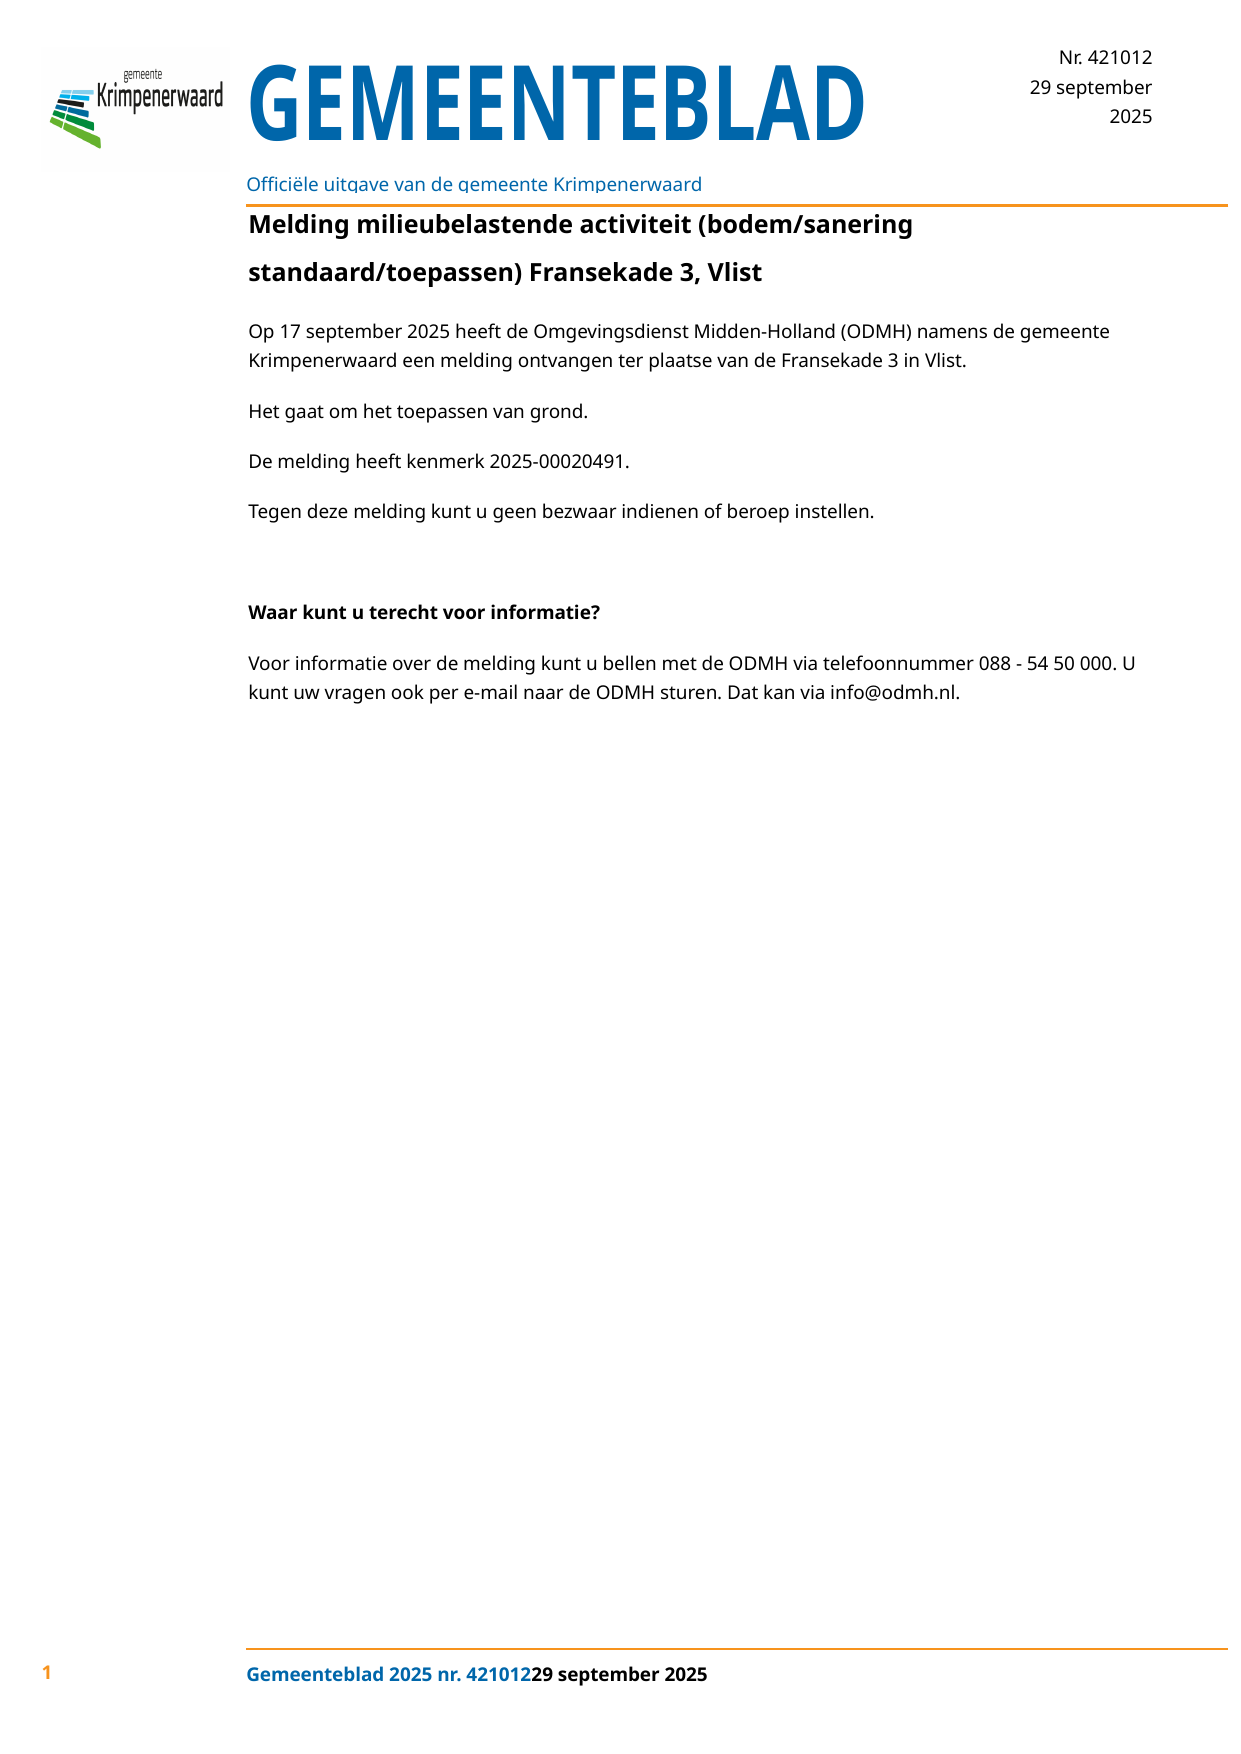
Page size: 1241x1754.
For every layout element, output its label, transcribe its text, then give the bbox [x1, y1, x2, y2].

text Op 17 september 2025 heeft de Omgevingsdienst Midden-Holland (ODMH) namens de gemeente Krimpenerwaard een melding ontvangen ter plaatse van de Fransekade 3 in Vlist. [248, 318, 1152, 373]
text Het gaat om het toepassen van grond. [248, 398, 1152, 424]
text Waar kunt u terecht voor informatie? [248, 599, 1152, 625]
picture [41, 47, 231, 172]
text Melding milieubelastende activiteit (bodem/sanering standaard/toepassen) Fransekade 3, Vlist [248, 207, 1152, 288]
text De melding heeft kenmerk 2025-00020491. [248, 448, 1152, 474]
text Voor informatie over de melding kunt u bellen met de ODMH via telefoonnummer 088 - 54 50 000. U kunt uw vragen ook per e-mail naar de ODMH sturen. Dat kan via info@odmh.nl. [248, 650, 1152, 705]
text Tegen deze melding kunt u geen bezwaar indienen of beroep instellen. [248, 499, 1152, 524]
